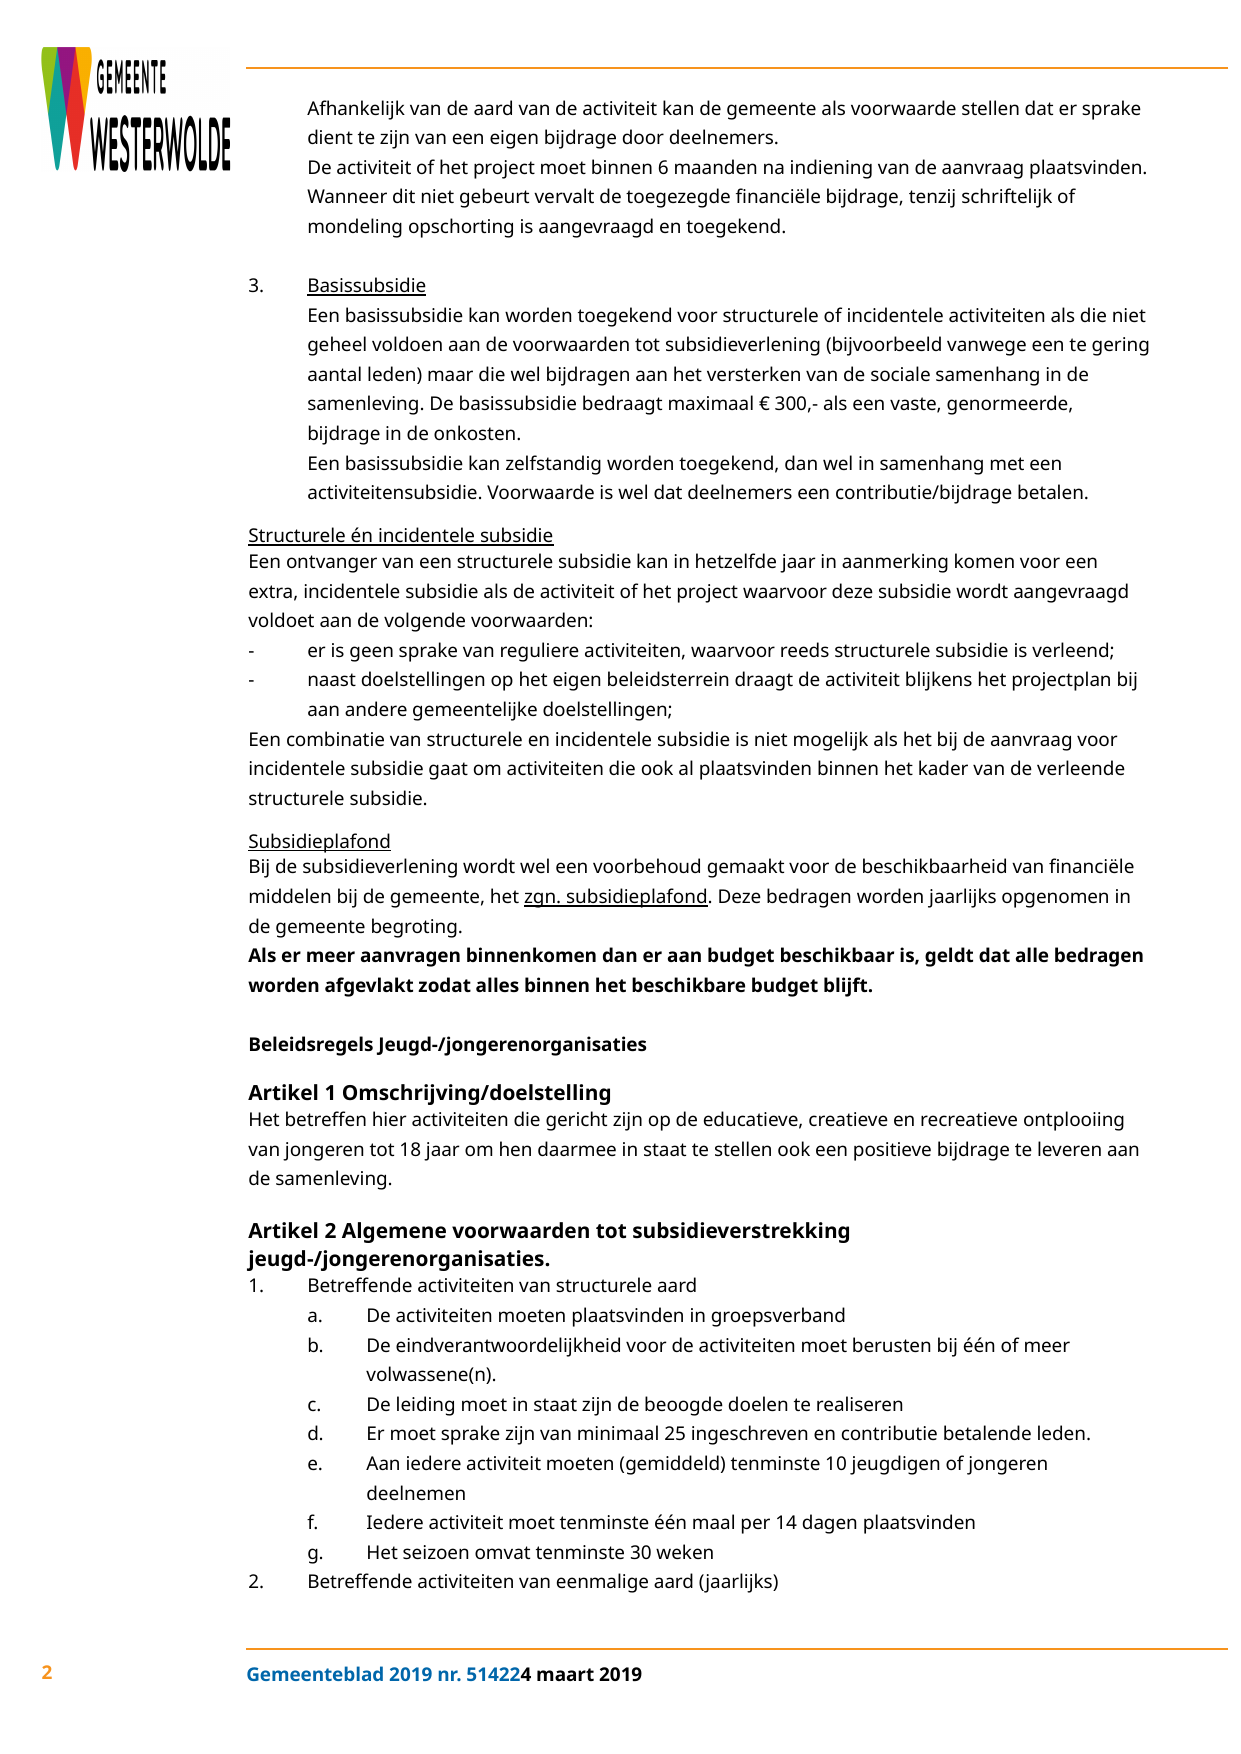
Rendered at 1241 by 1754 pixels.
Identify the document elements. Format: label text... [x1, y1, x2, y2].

text Het betreffen hier activiteiten die gericht zijn op de educatieve, creatieve en recreatieve ontplooiing van jongeren tot 18 jaar om hen daarmee in staat te stellen ook een positieve bijdrage te leveren aan de samenleving. [248, 1106, 1152, 1191]
text Een ontvanger van een structurele subsidie kan in hetzelfde jaar in aanmerking komen voor een extra, incidentele subsidie als de activiteit of het project waarvoor deze subsidie wordt aangevraagd voldoet aan de volgende voorwaarden: [248, 548, 1152, 633]
list De eindverantwoordelijkheid voor de activiteiten moet berusten bij één of meer volwassene(n). [307, 1332, 1152, 1387]
list Betreffende activiteiten van eenmalige aard (jaarlijks) [248, 1568, 1152, 1594]
picture [41, 47, 231, 172]
list Aan iedere activiteit moeten (gemiddeld) tenminste 10 jeugdigen of jongeren deelnemen [307, 1450, 1152, 1506]
list Betreffende activiteiten van structurele aard [248, 1273, 1152, 1298]
list Er moet sprake zijn van minimaal 25 ingeschreven en contributie betalende leden. [307, 1421, 1152, 1446]
list Iedere activiteit moet tenminste één maal per 14 dagen plaatsvinden [307, 1509, 1152, 1535]
list De leiding moet in staat zijn de beoogde doelen te realiseren [307, 1391, 1152, 1417]
list Het seizoen omvat tenminste 30 weken [307, 1539, 1152, 1565]
list er is geen sprake van reguliere activiteiten, waarvoor reeds structurele subsidie is verleend; [248, 637, 1152, 663]
list naast doelstellingen op het eigen beleidsterrein draagt de activiteit blijkens het projectplan bij aan andere gemeentelijke doelstellingen; [248, 667, 1152, 722]
list Afhankelijk van de aard van de activiteit kan de gemeente als voorwaarde stellen dat er sprake dient te zijn van een eigen bijdrage door deelnemers. [248, 95, 1152, 150]
text Structurele én incidentele subsidie [248, 522, 1152, 548]
list Basissubsidie [248, 272, 1152, 298]
list De activiteit of het project moet binnen 6 maanden na indiening van de aanvraag plaatsvinden. Wanneer dit niet gebeurt vervalt de toegezegde financiële bijdrage, tenzij schriftelijk of mondeling opschorting is aangevraagd en toegekend. [248, 154, 1152, 239]
text Bij de subsidieverlening wordt wel een voorbehoud gemaakt voor de beschikbaarheid van financiële middelen bij de gemeente, het zgn. subsidieplafond. Deze bedragen worden jaarlijks opgenomen in de gemeente begroting. [248, 854, 1152, 939]
list Een basissubsidie kan zelfstandig worden toegekend, dan wel in samenhang met een activiteitensubsidie. Voorwaarde is wel dat deelnemers een contributie/bijdrage betalen. [248, 450, 1152, 505]
list De activiteiten moeten plaatsvinden in groepsverband [307, 1302, 1152, 1328]
text Artikel 2 Algemene voorwaarden tot subsidieverstrekking jeugd-/jongerenorganisaties. [248, 1216, 1152, 1273]
text Beleidsregels Jeugd-/jongerenorganisaties [248, 1031, 1152, 1057]
text Een combinatie van structurele en incidentele subsidie is niet mogelijk als het bij de aanvraag voor incidentele subsidie gaat om activiteiten die ook al plaatsvinden binnen het kader van de verleende structurele subsidie. [248, 726, 1152, 811]
list Een basissubsidie kan worden toegekend voor structurele of incidentele activiteiten als die niet geheel voldoen aan de voorwaarden tot subsidieverlening (bijvoorbeeld vanwege een te gering aantal leden) maar die wel bijdragen aan het versterken van de sociale samenhang in de samenleving. De basissubsidie bedraagt maximaal € 300,- als een vaste, genormeerde, bijdrage in de onkosten. [248, 302, 1152, 446]
text Als er meer aanvragen binnenkomen dan er aan budget beschikbaar is, geldt dat alle bedragen worden afgevlakt zodat alles binnen het beschikbare budget blijft. [248, 942, 1152, 998]
text Artikel 1 Omschrijving/doelstelling [248, 1078, 1152, 1106]
text Subsidieplafond [248, 828, 1152, 854]
